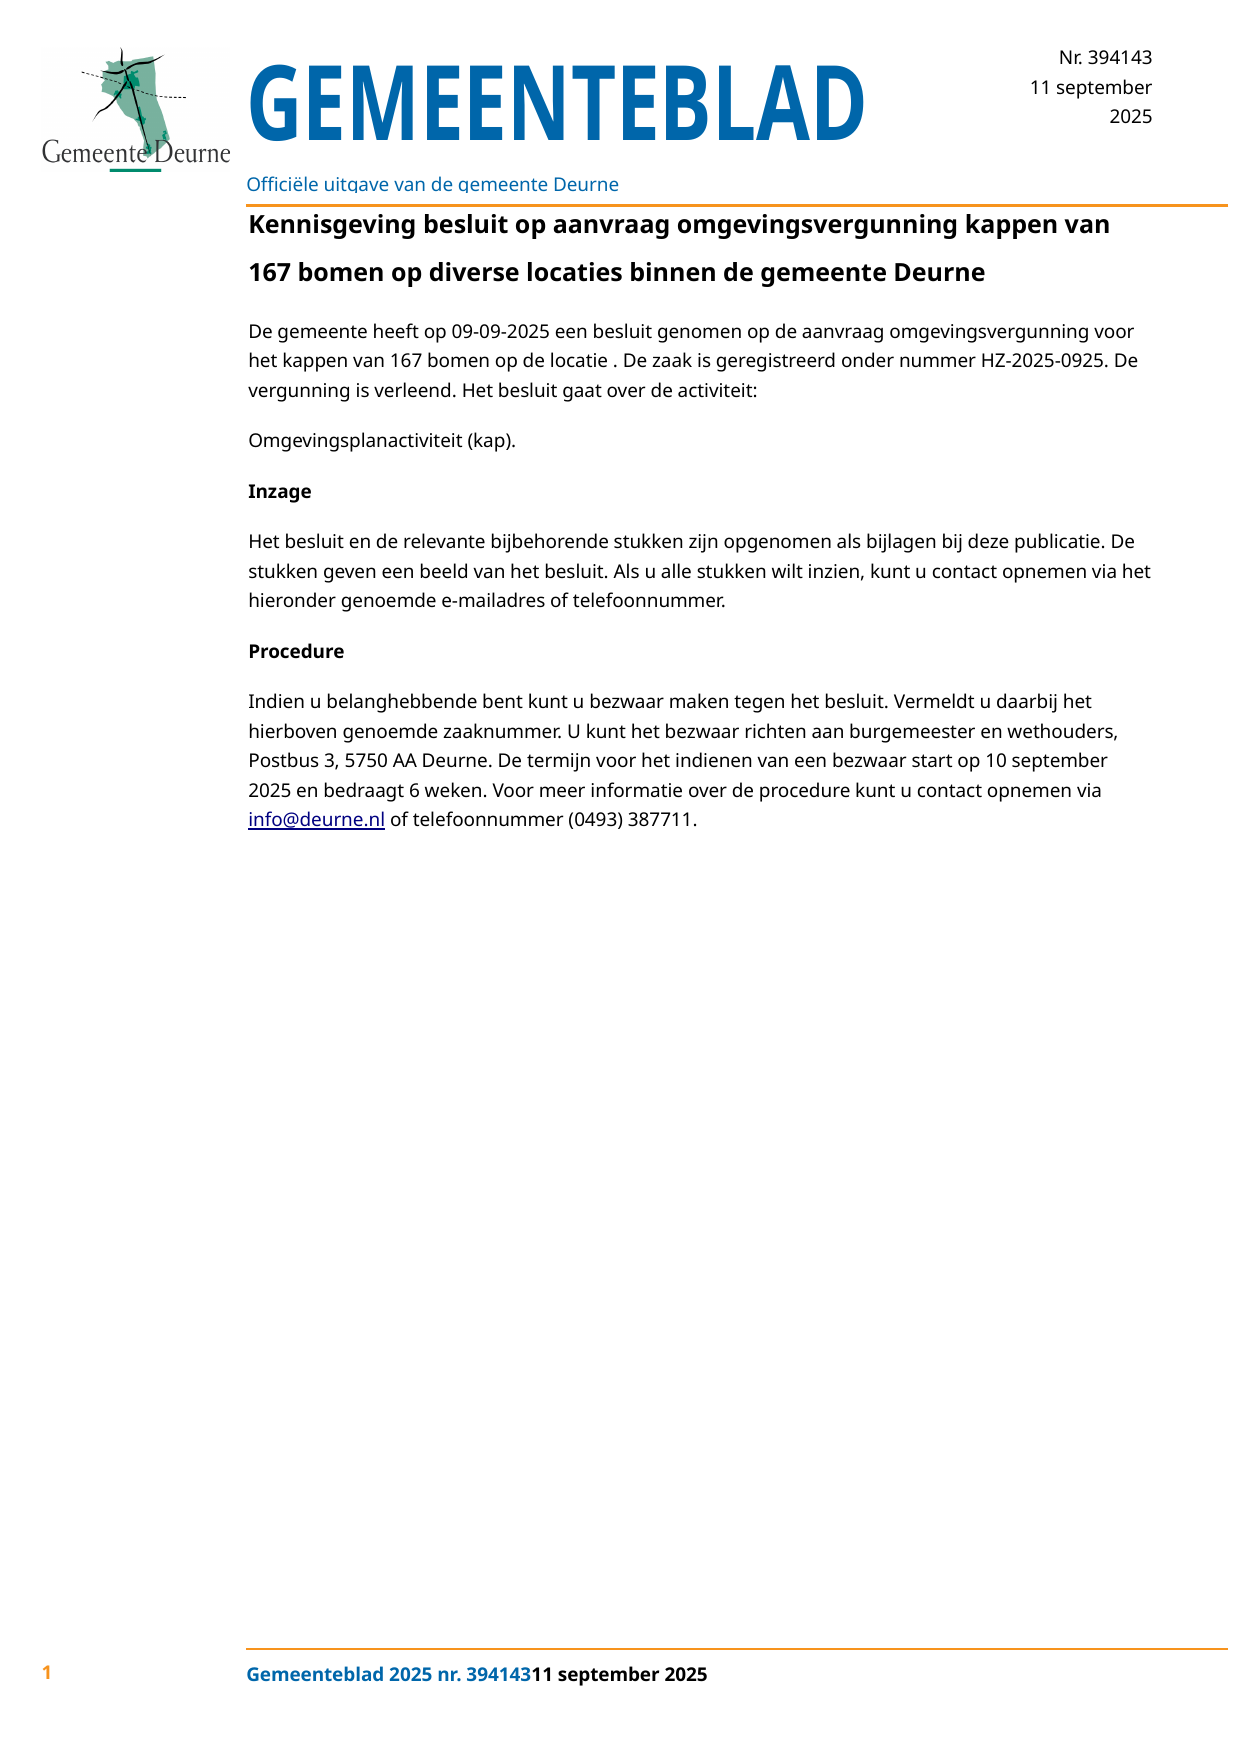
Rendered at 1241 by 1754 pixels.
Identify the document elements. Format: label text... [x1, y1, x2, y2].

text Procedure [248, 638, 1152, 664]
picture [41, 47, 231, 172]
text De gemeente heeft op 09-09-2025 een besluit genomen op de aanvraag omgevingsvergunning voor het kappen van 167 bomen op de locatie . De zaak is geregistreerd onder nummer HZ-2025-0925. De vergunning is verleend. Het besluit gaat over de activiteit: [248, 318, 1152, 403]
text Inzage [248, 478, 1152, 504]
text Kennisgeving besluit op aanvraag omgevingsvergunning kappen van 167 bomen op diverse locaties binnen de gemeente Deurne [248, 207, 1152, 288]
text Het besluit en de relevante bijbehorende stukken zijn opgenomen als bijlagen bij deze publicatie. De stukken geven een beeld van het besluit. Als u alle stukken wilt inzien, kunt u contact opnemen via het hieronder genoemde e-mailadres of telefoonnummer. [248, 528, 1152, 613]
text Indien u belanghebbende bent kunt u bezwaar maken tegen het besluit. Vermeldt u daarbij het hierboven genoemde zaaknummer. U kunt het bezwaar richten aan burgemeester en wethouders, Postbus 3, 5750 AA Deurne. De termijn voor het indienen van een bezwaar start op 10 september 2025 en bedraagt 6 weken. Voor meer informatie over de procedure kunt u contact opnemen via info@deurne.nl of telefoonnummer (0493) 387711. [248, 688, 1152, 832]
text Omgevingsplanactiviteit (kap). [248, 427, 1152, 453]
